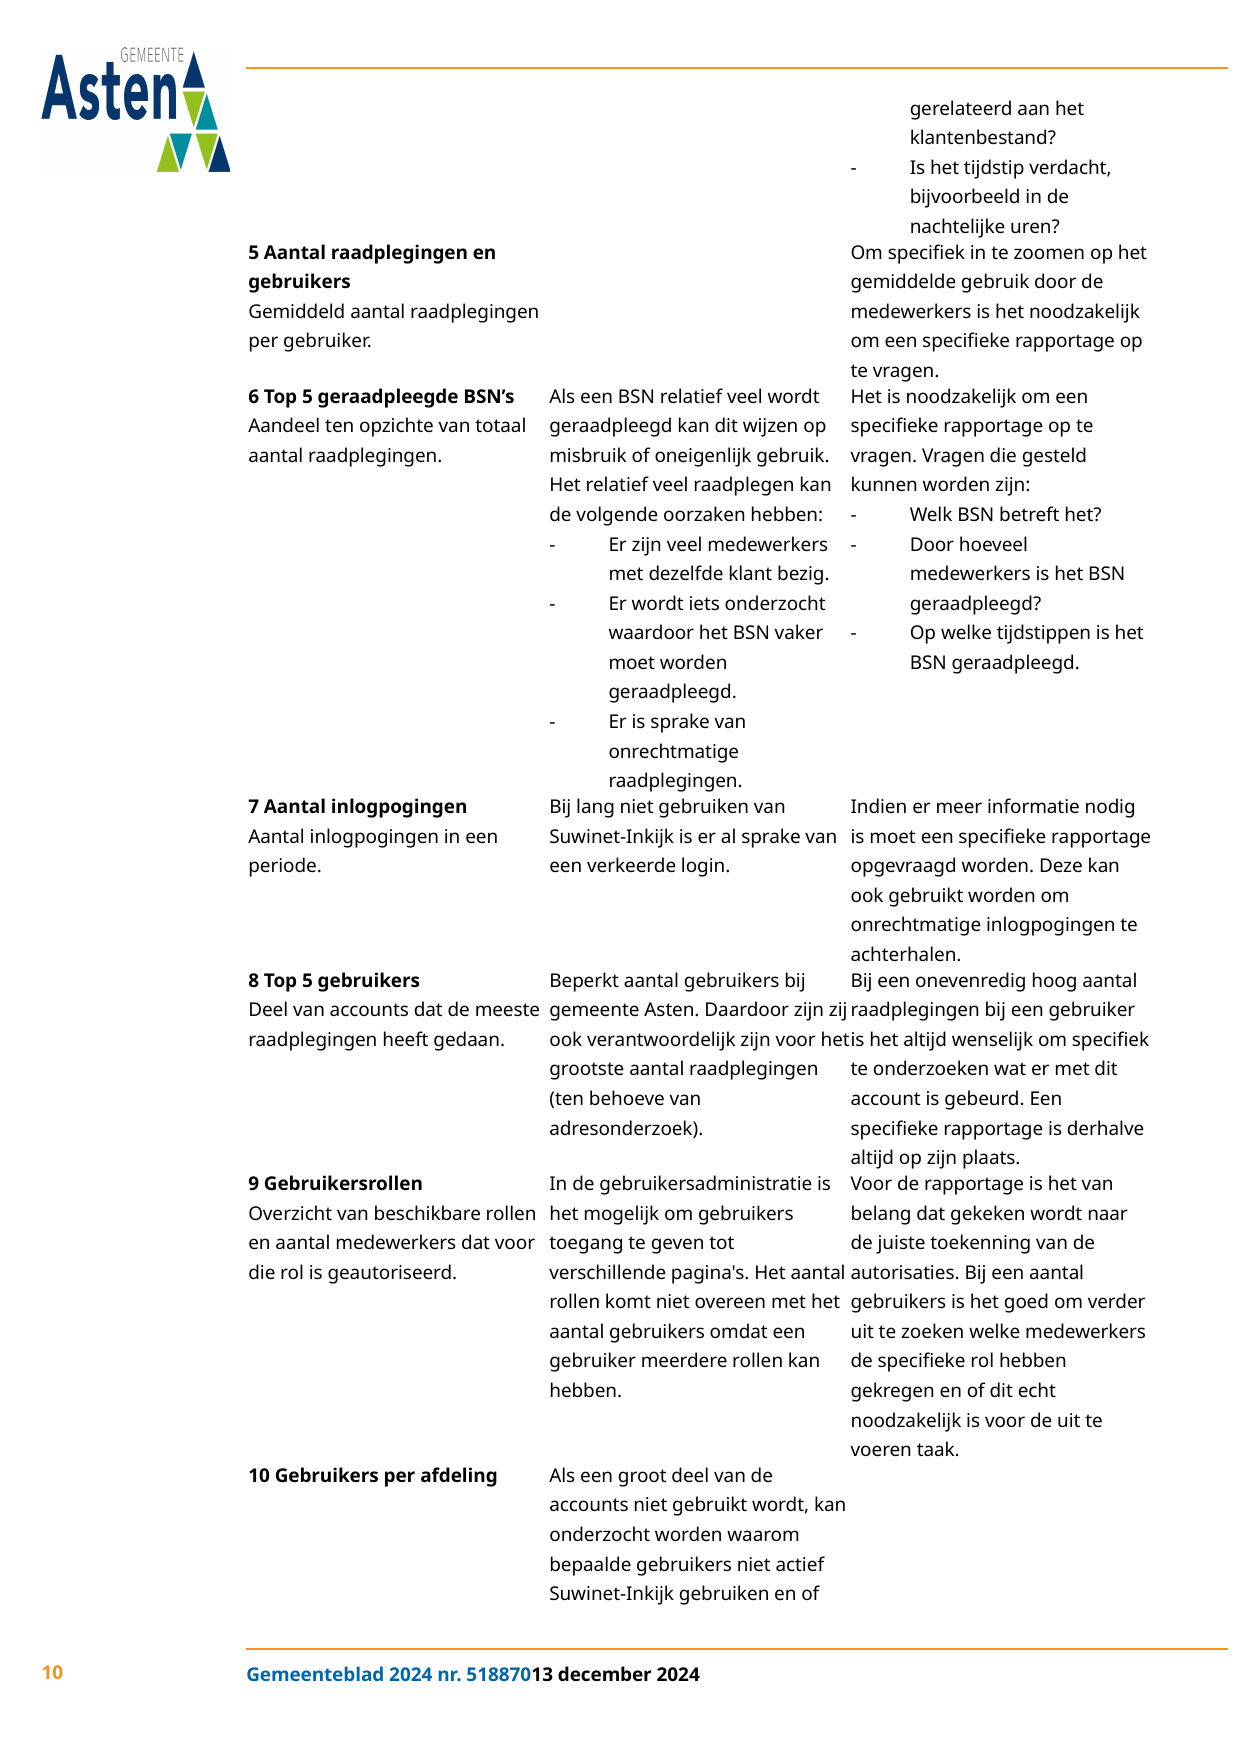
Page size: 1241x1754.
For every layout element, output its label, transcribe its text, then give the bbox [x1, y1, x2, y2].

table_cell 6 Top 5 geraadpleegde BSN’s Aandeel ten opzichte van totaal aantal raadplegingen. [248, 383, 549, 793]
table_cell 9 Gebruikersrollen Overzicht van beschikbare rollen en aantal medewerkers dat voor die rol is geautoriseerd. [248, 1170, 549, 1462]
table_cell [248, 95, 549, 239]
table_cell 8 Top 5 gebruikers Deel van accounts dat de meeste raadplegingen heeft gedaan. [248, 967, 549, 1170]
table_cell Als een BSN relatief veel wordt geraadpleegd kan dit wijzen op misbruik of oneigenlijk gebruik. Het relatief veel raadplegen kan de volgende oorzaken hebben: Er zijn veel medewerkers met dezelfde klant bezig. Er wordt iets onderzocht waardoor het BSN vaker moet worden geraadpleegd. Er is sprake van onrechtmatige raadplegingen. [549, 383, 850, 793]
table_cell Het is noodzakelijk om een specifieke rapportage op te vragen. Vragen die gesteld kunnen worden zijn: Welk BSN betreft het? Door hoeveel medewerkers is het BSN geraadpleegd? Op welke tijdstippen is het BSN geraadpleegd. [850, 383, 1152, 793]
table_cell Bij een onevenredig hoog aantal raadplegingen bij een gebruiker is het altijd wenselijk om specifiek te onderzoeken wat er met dit account is gebeurd. Een specifieke rapportage is derhalve altijd op zijn plaats. [850, 967, 1152, 1170]
table_cell gerelateerd aan het klantenbestand? Is het tijdstip verdacht, bijvoorbeeld in de nachtelijke uren? [850, 95, 1152, 239]
table_cell In de gebruikersadministratie is het mogelijk om gebruikers toegang te geven tot verschillende pagina's. Het aantal rollen komt niet overeen met het aantal gebruikers omdat een gebruiker meerdere rollen kan hebben. [549, 1170, 850, 1462]
table_cell Bij lang niet gebruiken van Suwinet-Inkijk is er al sprake van een verkeerde login. [549, 793, 850, 967]
table_cell Als een groot deel van de accounts niet gebruikt wordt, kan onderzocht worden waarom bepaalde gebruikers niet actief Suwinet-Inkijk gebruiken en of [549, 1462, 850, 1606]
table_cell 7 Aantal inlogpogingen Aantal inlogpogingen in een periode. [248, 793, 549, 967]
table_cell [549, 239, 850, 383]
table_cell Indien er meer informatie nodig is moet een specifieke rapportage opgevraagd worden. Deze kan ook gebruikt worden om onrechtmatige inlogpogingen te achterhalen. [850, 793, 1152, 967]
table_cell Voor de rapportage is het van belang dat gekeken wordt naar de juiste toekenning van de autorisaties. Bij een aantal gebruikers is het goed om verder uit te zoeken welke medewerkers de specifieke rol hebben gekregen en of dit echt noodzakelijk is voor de uit te voeren taak. [850, 1170, 1152, 1462]
table_cell Om specifiek in te zoomen op het gemiddelde gebruik door de medewerkers is het noodzakelijk om een specifieke rapportage op te vragen. [850, 239, 1152, 383]
table_cell 10 Gebruikers per afdeling [248, 1462, 549, 1606]
picture [41, 47, 231, 172]
table_cell [549, 95, 850, 239]
table_cell Beperkt aantal gebruikers bij gemeente Asten. Daardoor zijn zij ook verantwoordelijk zijn voor het grootste aantal raadplegingen (ten behoeve van adresonderzoek). [549, 967, 850, 1170]
table_cell 5 Aantal raadplegingen en gebruikers Gemiddeld aantal raadplegingen per gebruiker. [248, 239, 549, 383]
table_cell [850, 1462, 1152, 1606]
